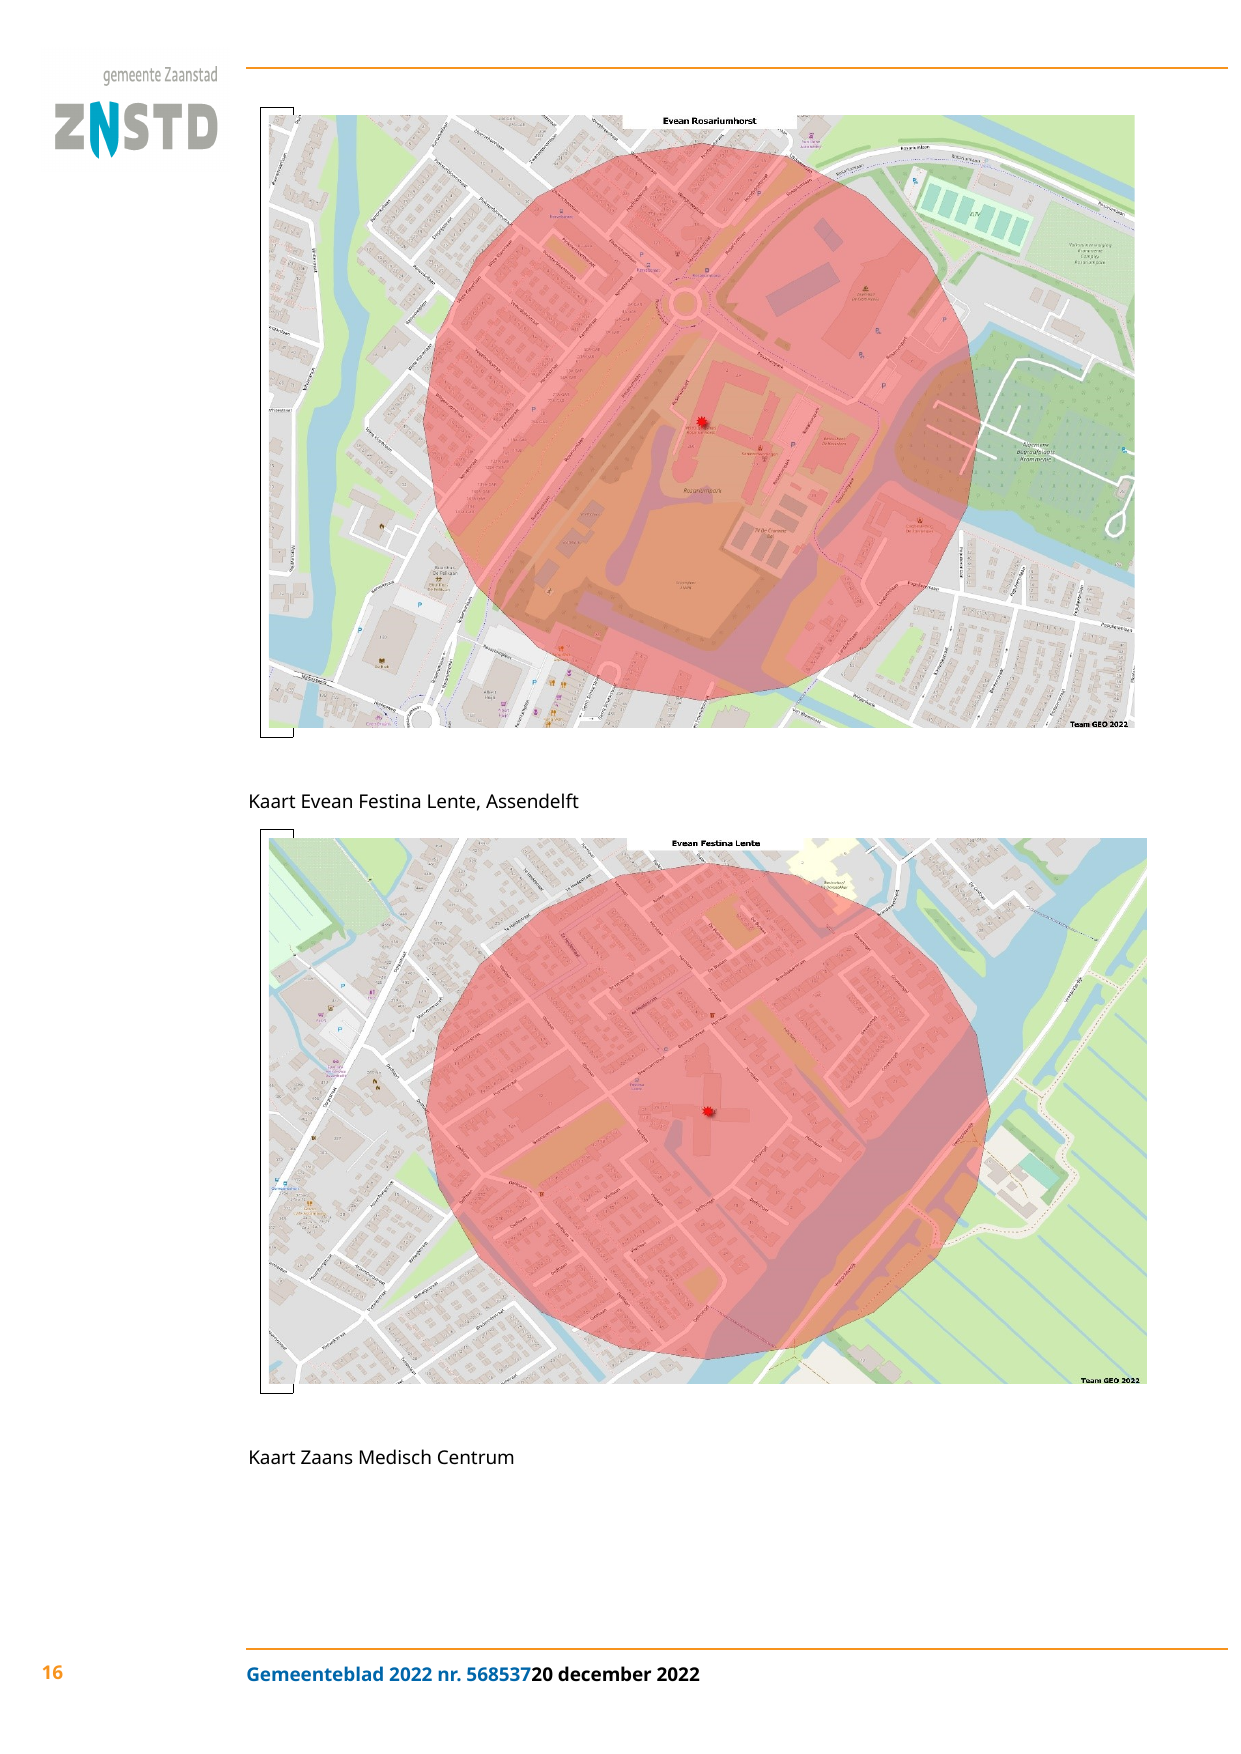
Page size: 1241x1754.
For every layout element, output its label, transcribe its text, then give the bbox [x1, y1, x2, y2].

picture [41, 47, 231, 172]
picture [268, 838, 1147, 1384]
text Kaart Evean Festina Lente, Assendelft [248, 788, 1152, 814]
text Kaart Zaans Medisch Centrum [248, 1444, 1152, 1469]
picture [268, 115, 1135, 728]
